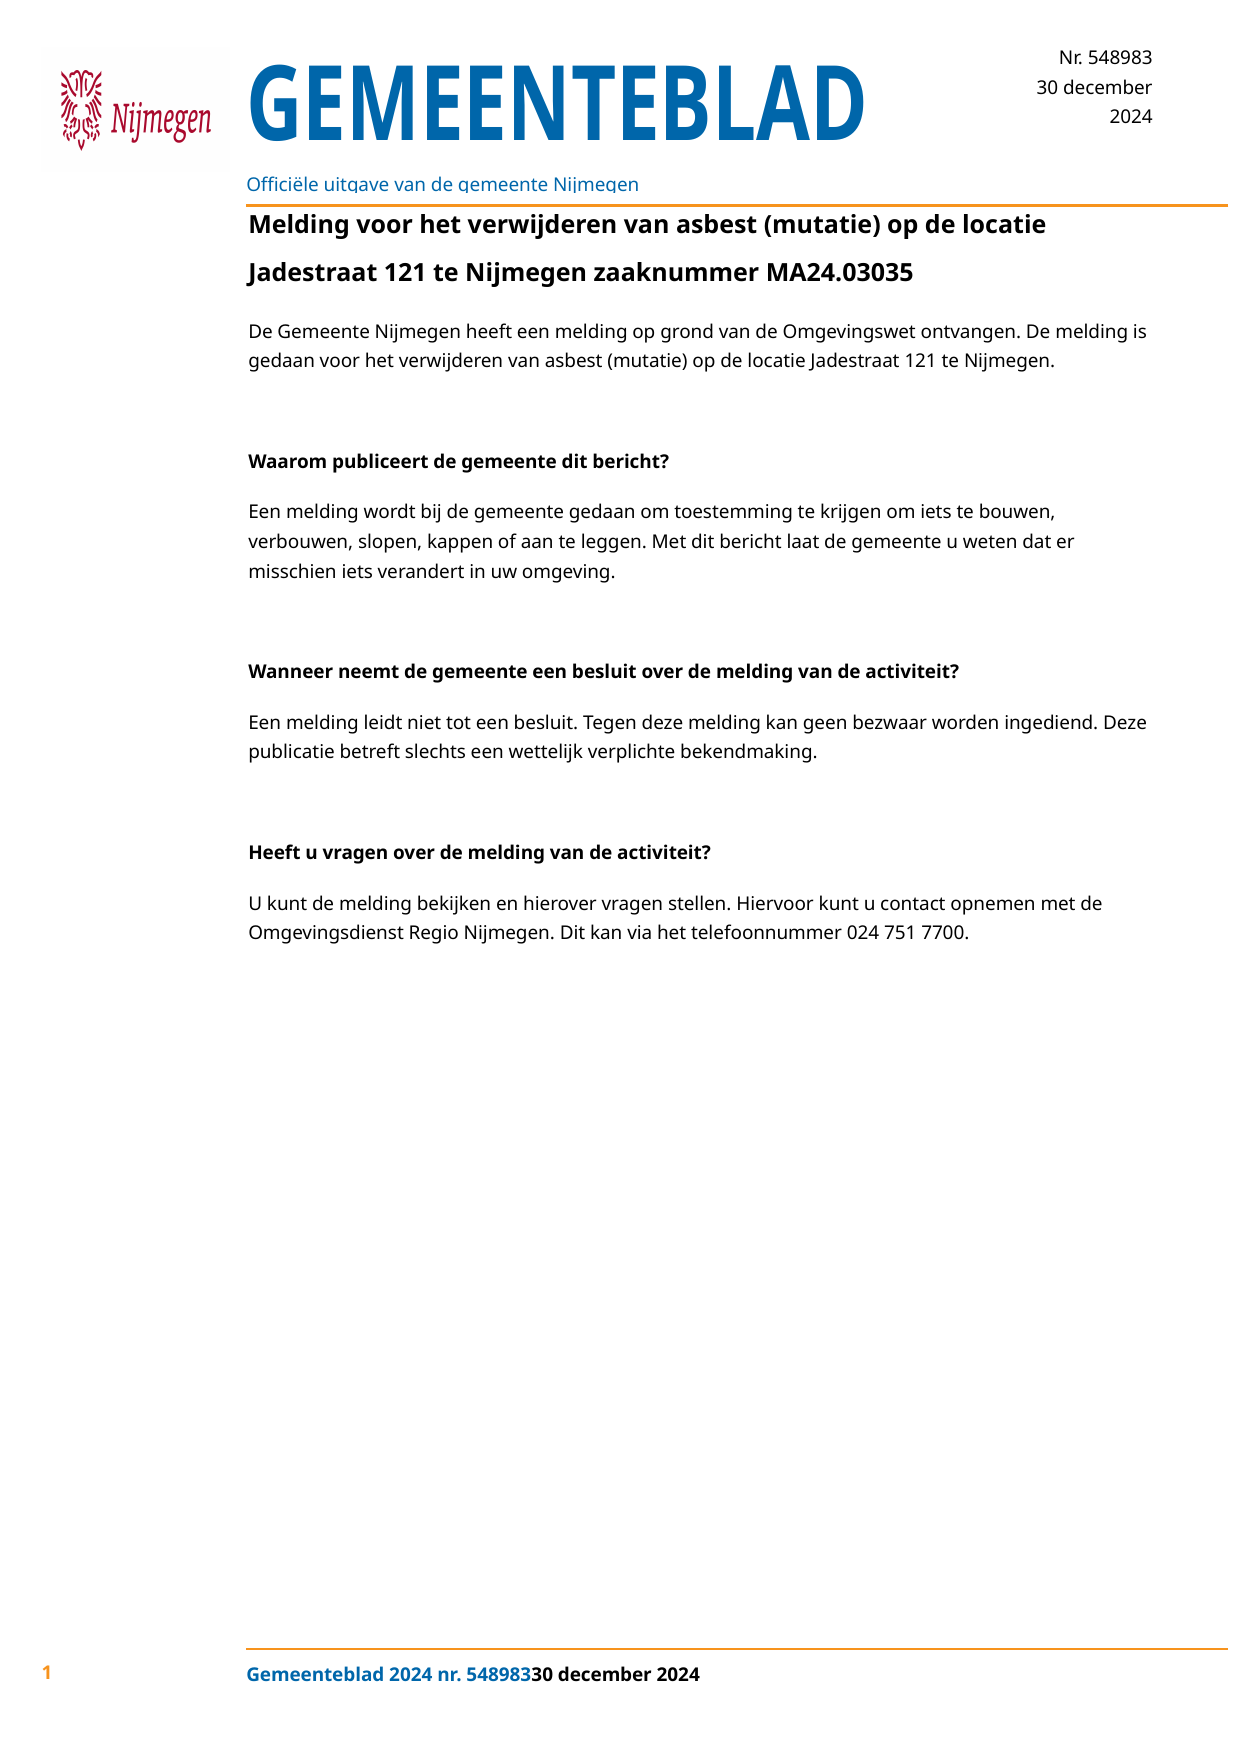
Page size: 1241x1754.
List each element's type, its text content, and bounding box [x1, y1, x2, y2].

text Waarom publiceert de gemeente dit bericht? [248, 448, 1152, 474]
text Melding voor het verwijderen van asbest (mutatie) op de locatie Jadestraat 121 te Nijmegen zaaknummer MA24.03035 [248, 207, 1152, 288]
text Heeft u vragen over de melding van de activiteit? [248, 839, 1152, 865]
text De Gemeente Nijmegen heeft een melding op grond van de Omgevingswet ontvangen. De melding is gedaan voor het verwijderen van asbest (mutatie) op de locatie Jadestraat 121 te Nijmegen. [248, 318, 1152, 373]
text U kunt de melding bekijken en hierover vragen stellen. Hiervoor kunt u contact opnemen met de Omgevingsdienst Regio Nijmegen. Dit kan via het telefoonnummer 024 751 7700. [248, 890, 1152, 945]
text Een melding wordt bij de gemeente gedaan om toestemming te krijgen om iets te bouwen, verbouwen, slopen, kappen of aan te leggen. Met dit bericht laat de gemeente u weten dat er misschien iets verandert in uw omgeving. [248, 499, 1152, 584]
text Wanneer neemt de gemeente een besluit over de melding van de activiteit? [248, 659, 1152, 684]
text Een melding leidt niet tot een besluit. Tegen deze melding kan geen bezwaar worden ingediend. Deze publicatie betreft slechts een wettelijk verplichte bekendmaking. [248, 709, 1152, 764]
picture [41, 47, 231, 172]
